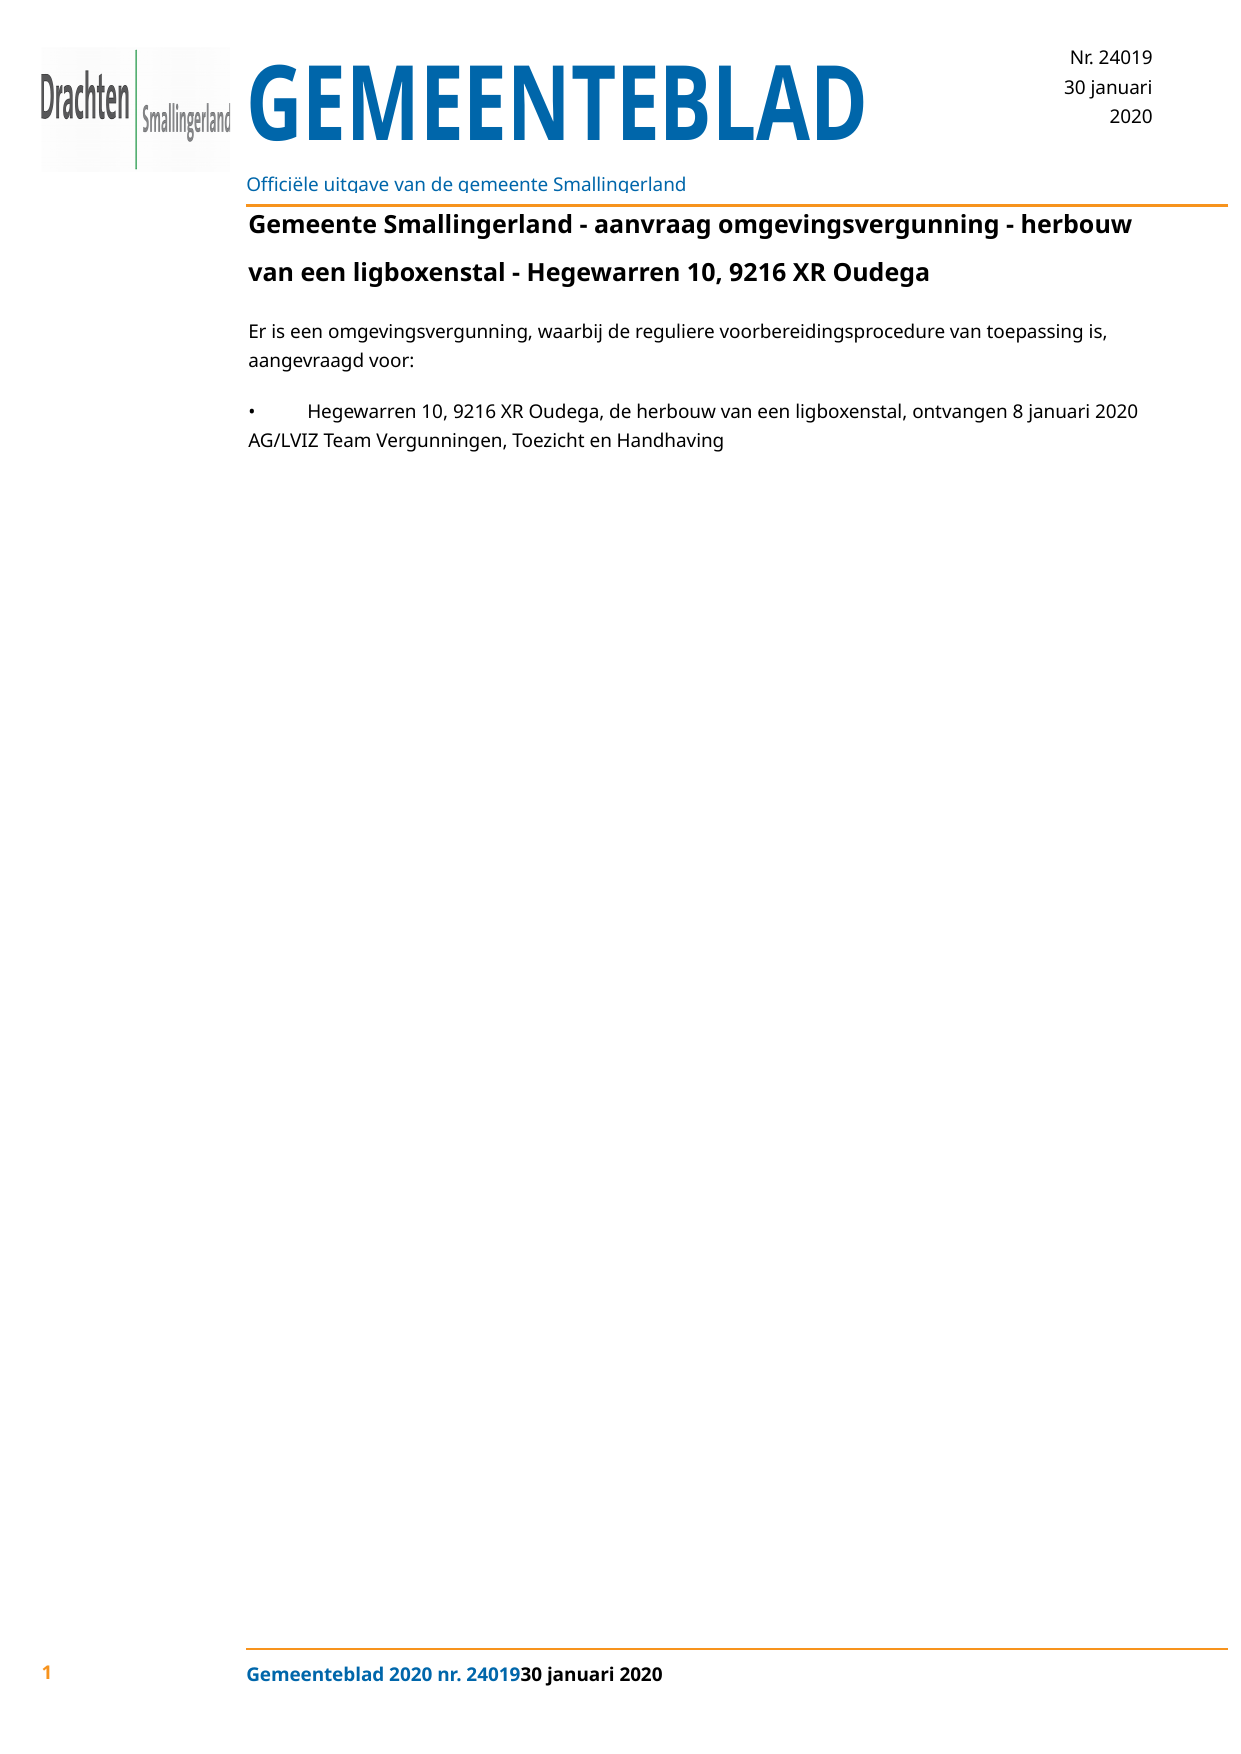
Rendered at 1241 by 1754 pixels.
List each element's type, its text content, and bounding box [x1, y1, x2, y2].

text Er is een omgevingsvergunning, waarbij de reguliere voorbereidingsprocedure van toepassing is, aangevraagd voor: [248, 318, 1152, 373]
list Hegewarren 10, 9216 XR Oudega, de herbouw van een ligboxenstal, ontvangen 8 januari 2020 [248, 398, 1152, 424]
picture [41, 47, 231, 172]
text Gemeente Smallingerland - aanvraag omgevingsvergunning - herbouw van een ligboxenstal - Hegewarren 10, 9216 XR Oudega [248, 207, 1152, 288]
text AG/LVIZ Team Vergunningen, Toezicht en Handhaving [248, 427, 1152, 453]
